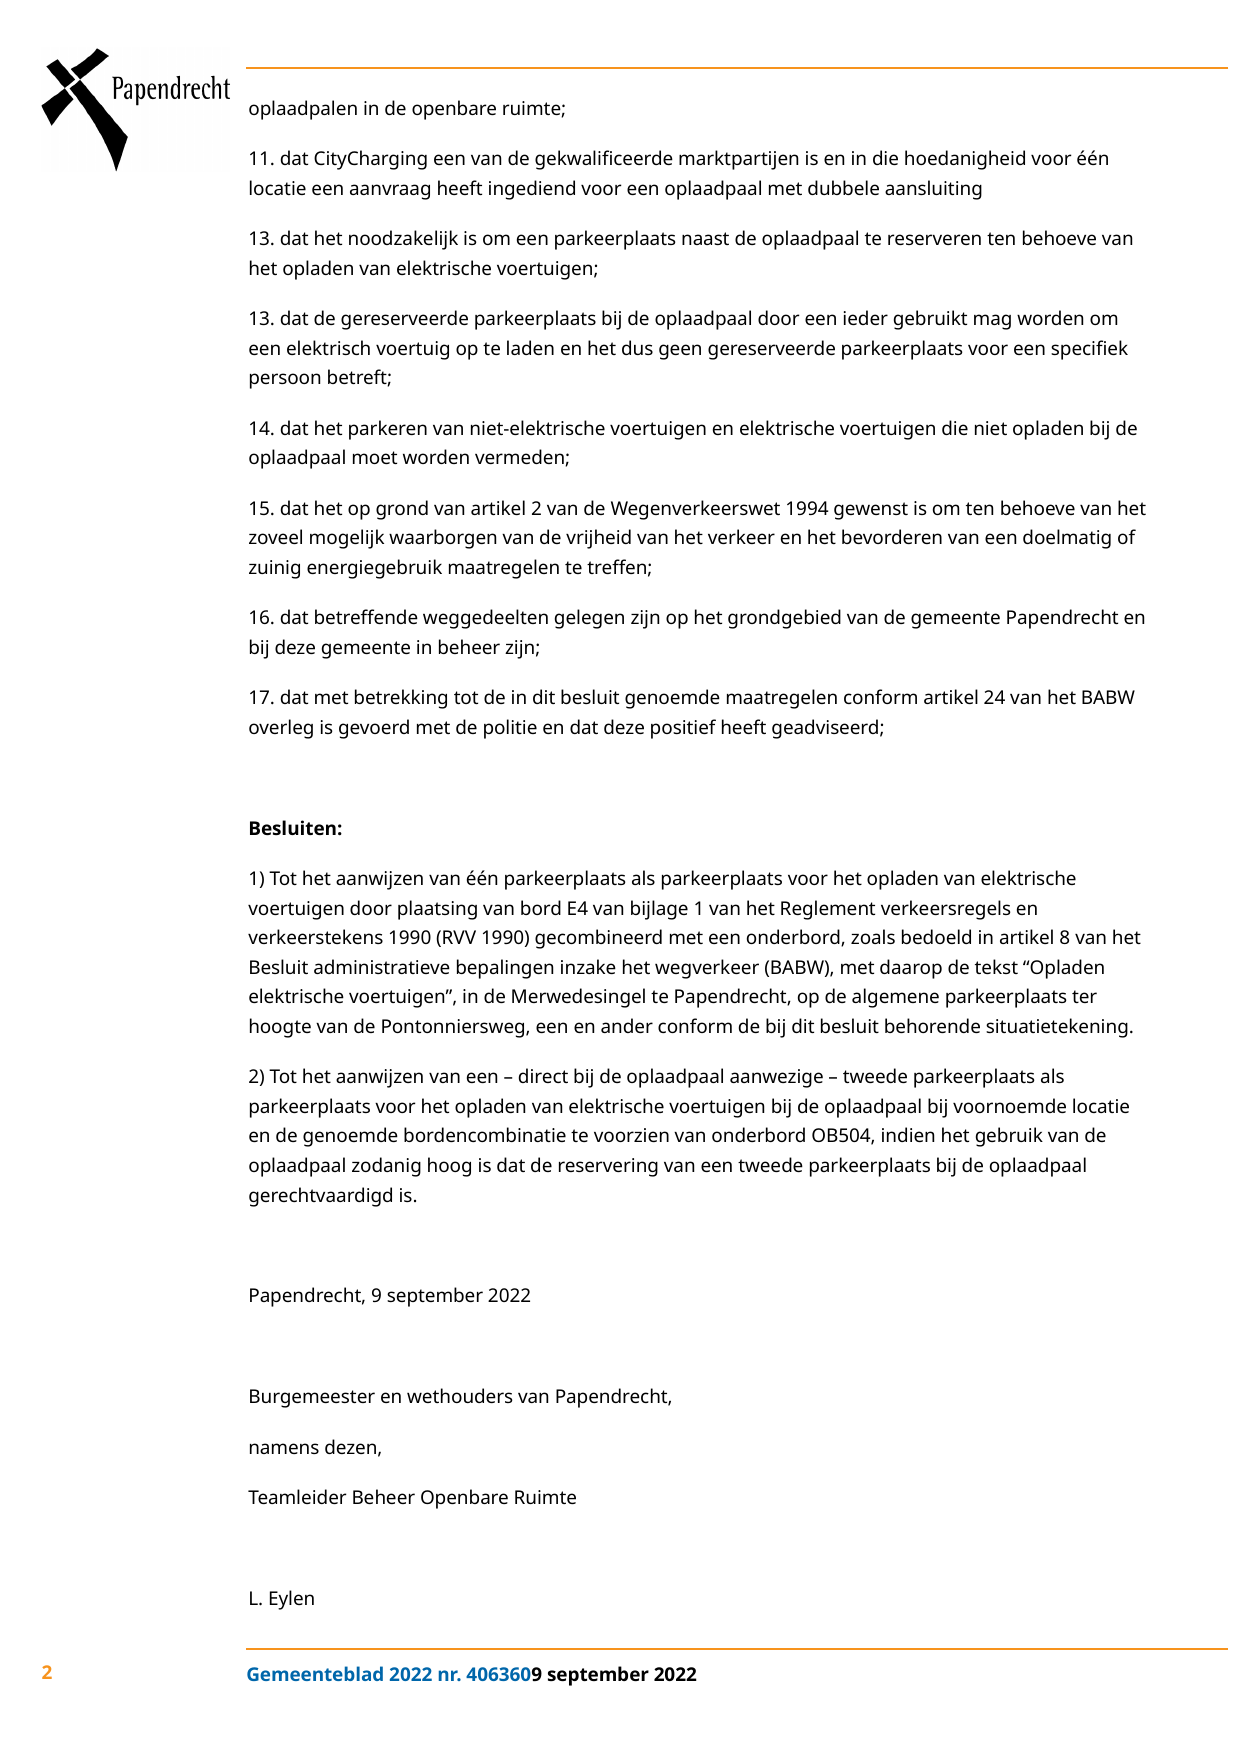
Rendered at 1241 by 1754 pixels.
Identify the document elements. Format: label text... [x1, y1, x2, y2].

text 15. dat het op grond van artikel 2 van de Wegenverkeerswet 1994 gewenst is om ten behoeve van het zoveel mogelijk waarborgen van de vrijheid van het verkeer en het bevorderen van een doelmatig of zuinig energiegebruik maatregelen te treffen; [248, 495, 1152, 580]
text Besluiten: [248, 815, 1152, 841]
text Teamleider Beheer Openbare Ruimte [248, 1484, 1152, 1510]
text 13. dat het noodzakelijk is om een parkeerplaats naast de oplaadpaal te reserveren ten behoeve van het opladen van elektrische voertuigen; [248, 225, 1152, 281]
text 17. dat met betrekking tot de in dit besluit genoemde maatregelen conform artikel 24 van het BABW overleg is gevoerd met de politie en dat deze positief heeft geadviseerd; [248, 684, 1152, 740]
text L. Eylen [248, 1585, 1152, 1611]
text namens dezen, [248, 1434, 1152, 1460]
text 1) Tot het aanwijzen van één parkeerplaats als parkeerplaats voor het opladen van elektrische voertuigen door plaatsing van bord E4 van bijlage 1 van het Reglement verkeersregels en verkeerstekens 1990 (RVV 1990) gecombineerd met een onderbord, zoals bedoeld in artikel 8 van het Besluit administratieve bepalingen inzake het wegverkeer (BABW), met daarop de tekst “Opladen elektrische voertuigen”, in de Merwedesingel te Papendrecht, op de algemene parkeerplaats ter hoogte van de Pontonniersweg, een en ander conform de bij dit besluit behorende situatietekening. [248, 865, 1152, 1039]
text 16. dat betreffende weggedeelten gelegen zijn op het grondgebied van de gemeente Papendrecht en bij deze gemeente in beheer zijn; [248, 604, 1152, 660]
text Papendrecht, 9 september 2022 [248, 1283, 1152, 1308]
text 11. dat CityCharging een van de gekwalificeerde marktpartijen is en in die hoedanigheid voor één locatie een aanvraag heeft ingediend voor een oplaadpaal met dubbele aansluiting [248, 145, 1152, 201]
text 13. dat de gereserveerde parkeerplaats bij de oplaadpaal door een ieder gebruikt mag worden om een elektrisch voertuig op te laden en het dus geen gereserveerde parkeerplaats voor een specifiek persoon betreft; [248, 305, 1152, 390]
text 2) Tot het aanwijzen van een – direct bij de oplaadpaal aanwezige – tweede parkeerplaats als parkeerplaats voor het opladen van elektrische voertuigen bij de oplaadpaal bij voornoemde locatie en de genoemde bordencombinatie te voorzien van onderbord OB504, indien het gebruik van de oplaadpaal zodanig hoog is dat de reservering van een tweede parkeerplaats bij de oplaadpaal gerechtvaardigd is. [248, 1063, 1152, 1208]
text oplaadpalen in de openbare ruimte; [248, 95, 1152, 121]
text 14. dat het parkeren van niet-elektrische voertuigen en elektrische voertuigen die niet opladen bij de oplaadpaal moet worden vermeden; [248, 415, 1152, 470]
text Burgemeester en wethouders van Papendrecht, [248, 1383, 1152, 1409]
picture [41, 47, 231, 172]
